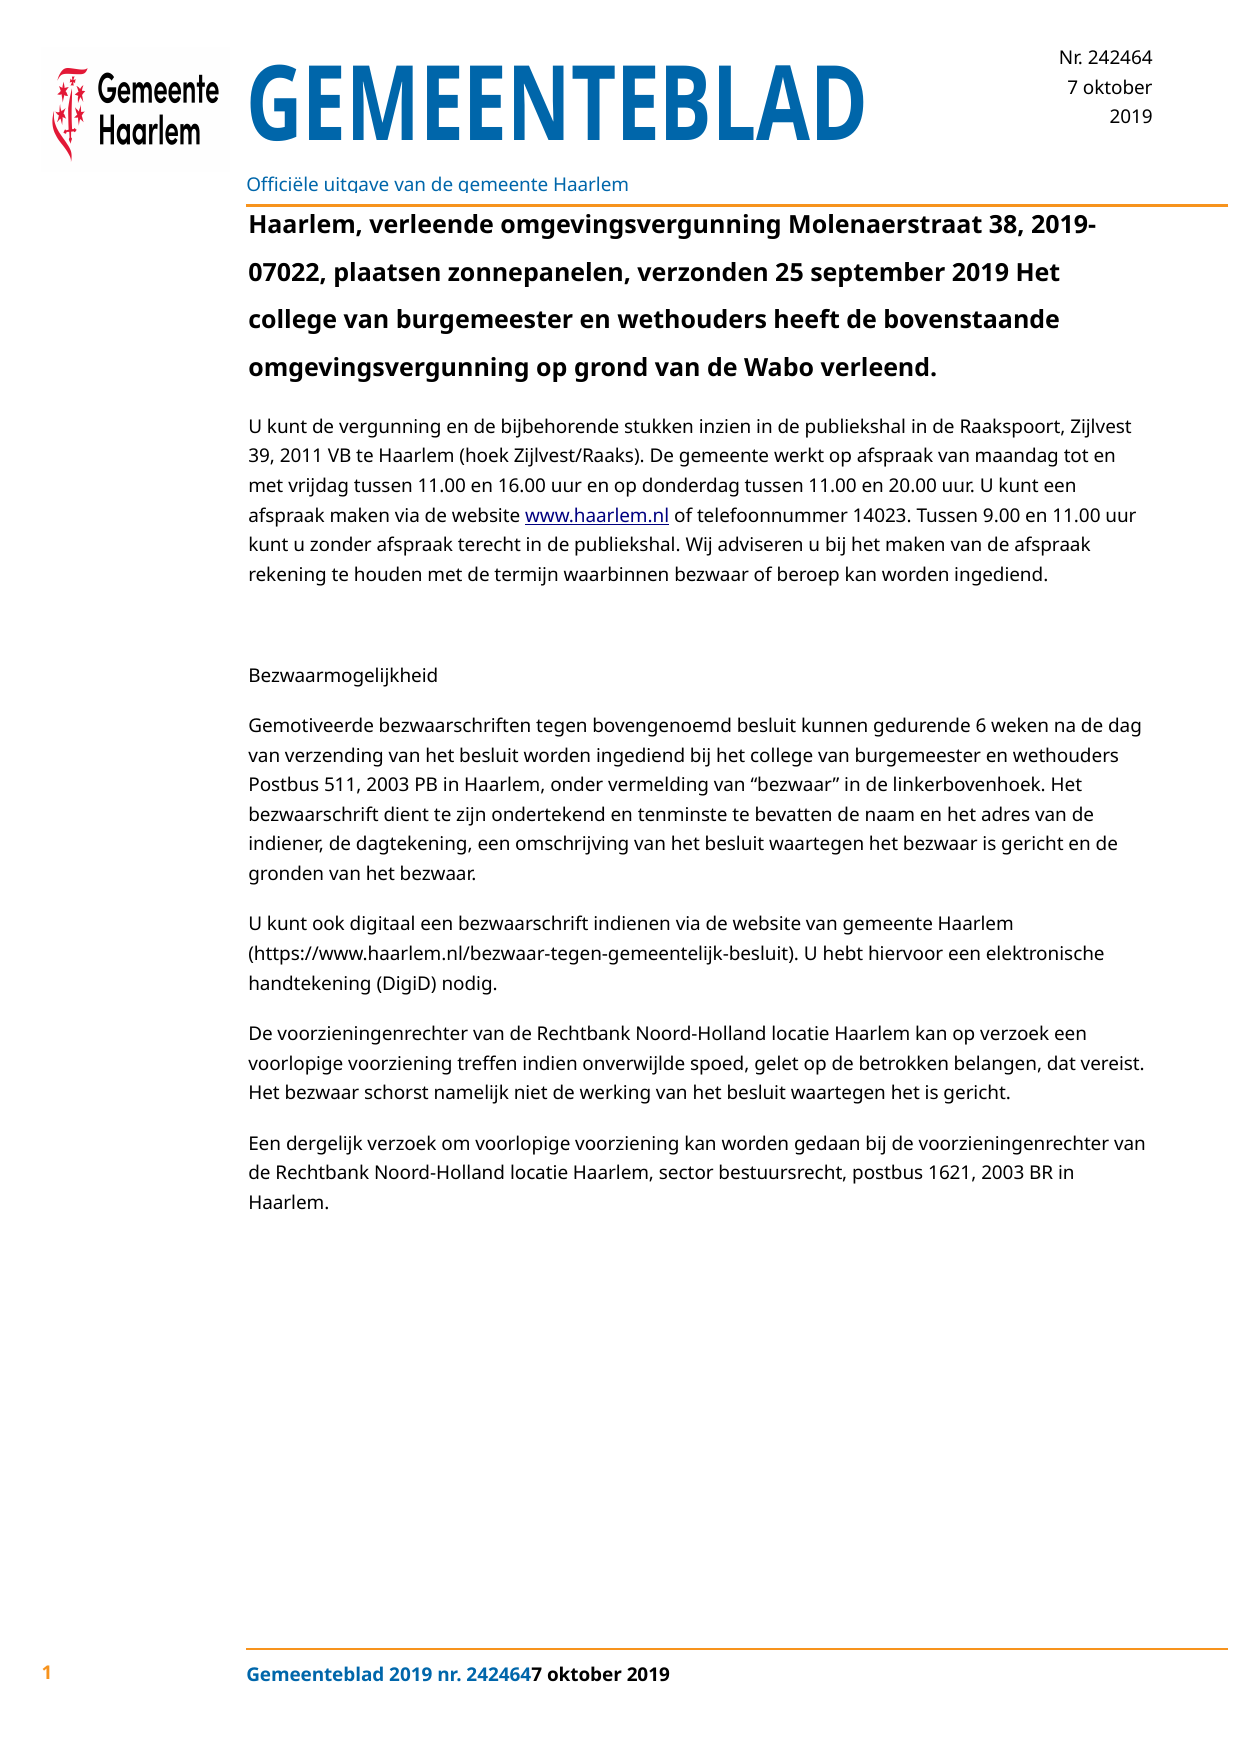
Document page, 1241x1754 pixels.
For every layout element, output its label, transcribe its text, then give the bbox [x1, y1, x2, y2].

text Gemotiveerde bezwaarschriften tegen bovengenoemd besluit kunnen gedurende 6 weken na de dag van verzending van het besluit worden ingediend bij het college van burgemeester en wethouders Postbus 511, 2003 PB in Haarlem, onder vermelding van “bezwaar” in de linkerbovenhoek. Het bezwaarschrift dient te zijn ondertekend en tenminste te bevatten de naam en het adres van de indiener, de dagtekening, een omschrijving van het besluit waartegen het bezwaar is gericht en de gronden van het bezwaar. [248, 712, 1152, 886]
text De voorzieningenrechter van de Rechtbank Noord-Holland locatie Haarlem kan op verzoek een voorlopige voorziening treffen indien onverwijlde spoed, gelet op de betrokken belangen, dat vereist. Het bezwaar schorst namelijk niet de werking van het besluit waartegen het is gericht. [248, 1020, 1152, 1105]
text U kunt de vergunning en de bijbehorende stukken inzien in de publiekshal in de Raakspoort, Zijlvest 39, 2011 VB te Haarlem (hoek Zijlvest/Raaks). De gemeente werkt op afspraak van maandag tot en met vrijdag tussen 11.00 en 16.00 uur en op donderdag tussen 11.00 en 20.00 uur. U kunt een afspraak maken via de website www.haarlem.nl of telefoonnummer 14023. Tussen 9.00 en 11.00 uur kunt u zonder afspraak terecht in de publiekshal. Wij adviseren u bij het maken van de afspraak rekening te houden met de termijn waarbinnen bezwaar of beroep kan worden ingediend. [248, 413, 1152, 587]
text U kunt ook digitaal een bezwaarschrift indienen via de website van gemeente Haarlem (https://www.haarlem.nl/bezwaar-tegen-gemeentelijk-besluit). U hebt hiervoor een elektronische handtekening (DigiD) nodig. [248, 911, 1152, 996]
text Bezwaarmogelijkheid [248, 662, 1152, 688]
picture [41, 47, 231, 172]
text Haarlem, verleende omgevingsvergunning Molenaerstraat 38, 2019-07022, plaatsen zonnepanelen, verzonden 25 september 2019 Het college van burgemeester en wethouders heeft de bovenstaande omgevingsvergunning op grond van de Wabo verleend. [248, 207, 1152, 384]
text Een dergelijk verzoek om voorlopige voorziening kan worden gedaan bij de voorzieningenrechter van de Rechtbank Noord-Holland locatie Haarlem, sector bestuursrecht, postbus 1621, 2003 BR in Haarlem. [248, 1130, 1152, 1215]
